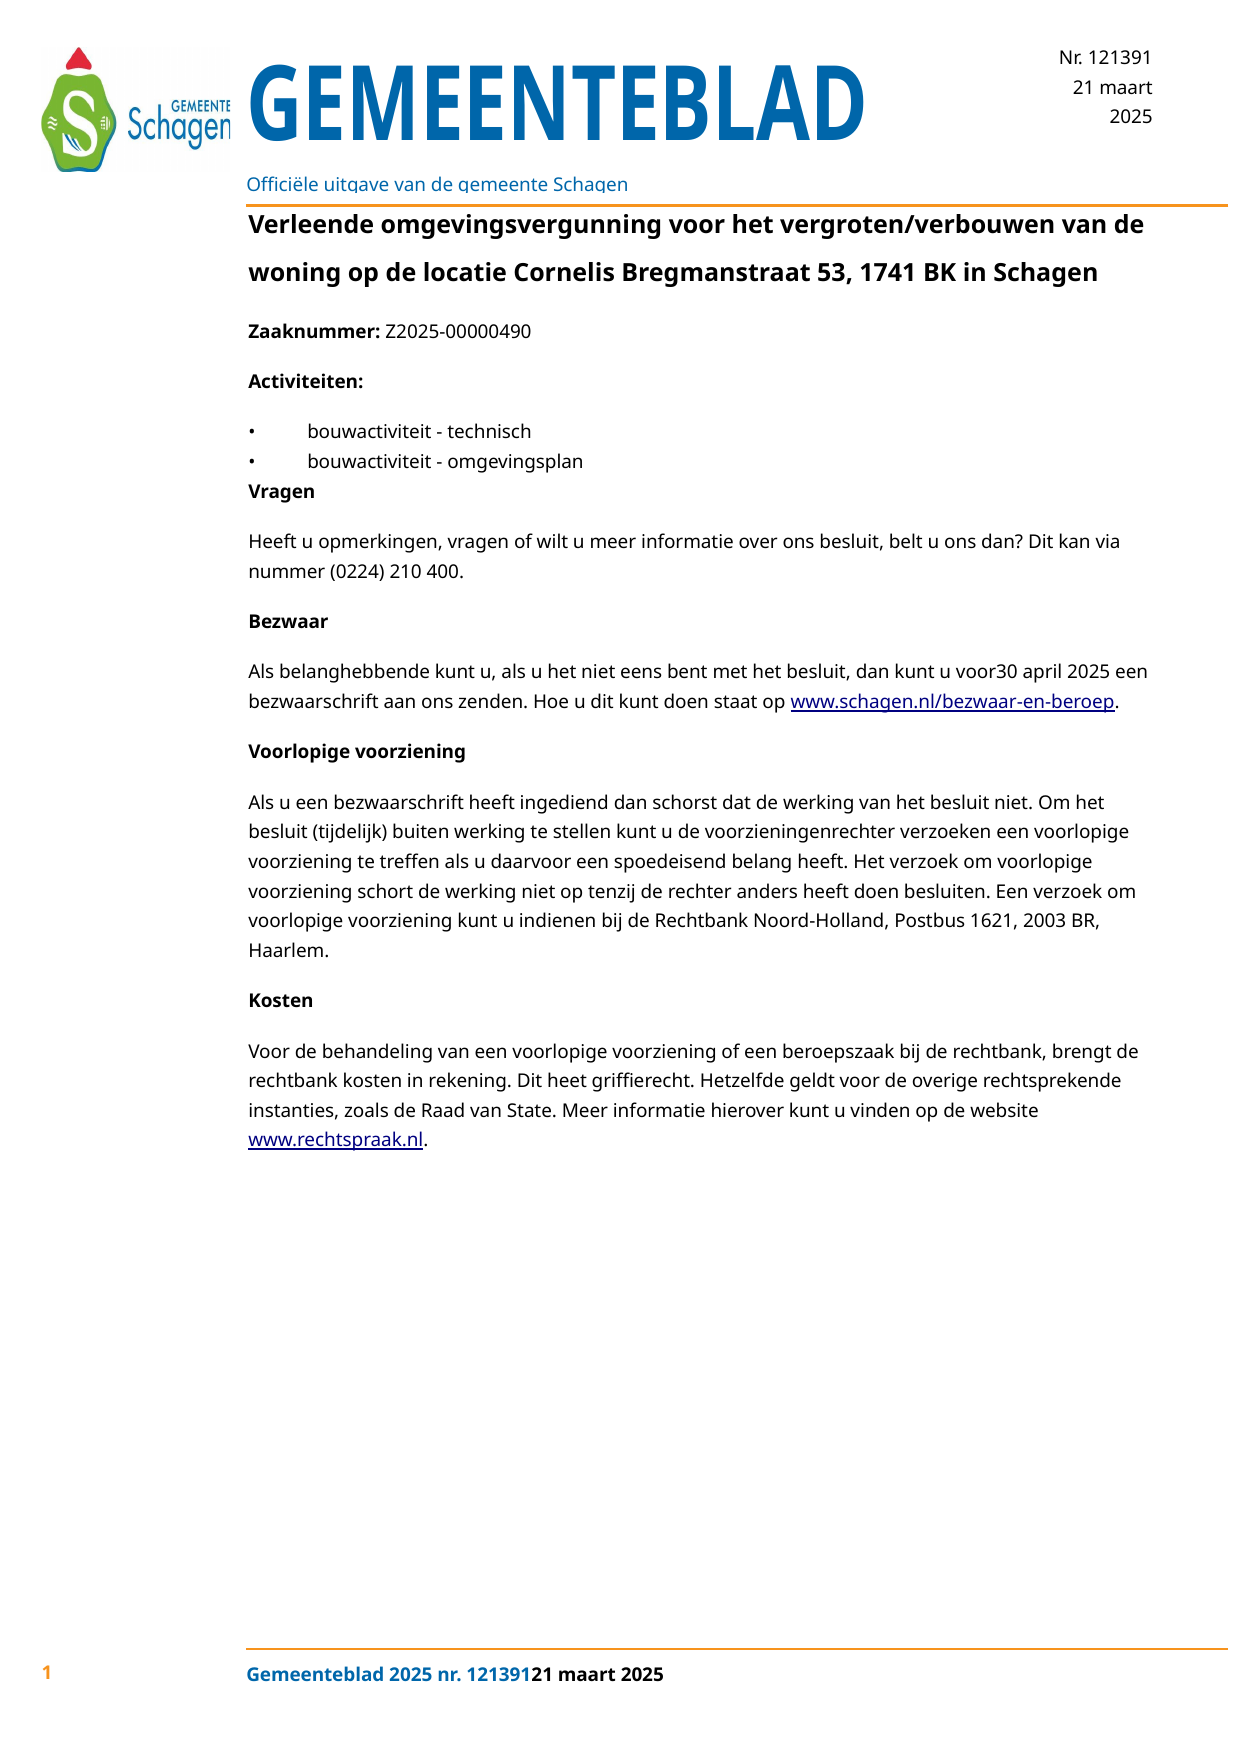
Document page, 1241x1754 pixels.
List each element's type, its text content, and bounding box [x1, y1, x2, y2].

text Voorlopige voorziening [248, 739, 1152, 764]
text Heeft u opmerkingen, vragen of wilt u meer informatie over ons besluit, belt u ons dan? Dit kan via nummer (0224) 210 400. [248, 528, 1152, 584]
text Verleende omgevingsvergunning voor het vergroten/verbouwen van de woning op de locatie Cornelis Bregmanstraat 53, 1741 BK in Schagen [248, 207, 1152, 288]
text Als u een bezwaarschrift heeft ingediend dan schorst dat de werking van het besluit niet. Om het besluit (tijdelijk) buiten werking te stellen kunt u de voorzieningenrechter verzoeken een voorlopige voorziening te treffen als u daarvoor een spoedeisend belang heeft. Het verzoek om voorlopige voorziening schort de werking niet op tenzij de rechter anders heeft doen besluiten. Een verzoek om voorlopige voorziening kunt u indienen bij de Rechtbank Noord-Holland, Postbus 1621, 2003 BR, Haarlem. [248, 789, 1152, 963]
list bouwactiviteit - omgevingsplan [248, 448, 1152, 474]
text Bezwaar [248, 608, 1152, 634]
text Activiteiten: [248, 368, 1152, 394]
picture [41, 47, 231, 172]
text Voor de behandeling van een voorlopige voorziening of een beroepszaak bij de rechtbank, brengt de rechtbank kosten in rekening. Dit heet griffierecht. Hetzelfde geldt voor de overige rechtsprekende instanties, zoals de Raad van State. Meer informatie hierover kunt u vinden op de website www.rechtspraak.nl. [248, 1038, 1152, 1152]
text Als belanghebbende kunt u, als u het niet eens bent met het besluit, dan kunt u voor30 april 2025 een bezwaarschrift aan ons zenden. Hoe u dit kunt doen staat op www.schagen.nl/bezwaar-en-beroep. [248, 659, 1152, 714]
text Vragen [248, 478, 1152, 504]
list bouwactiviteit - technisch [248, 419, 1152, 444]
text Zaaknummer: Z2025-00000490 [248, 318, 1152, 344]
text Kosten [248, 987, 1152, 1013]
